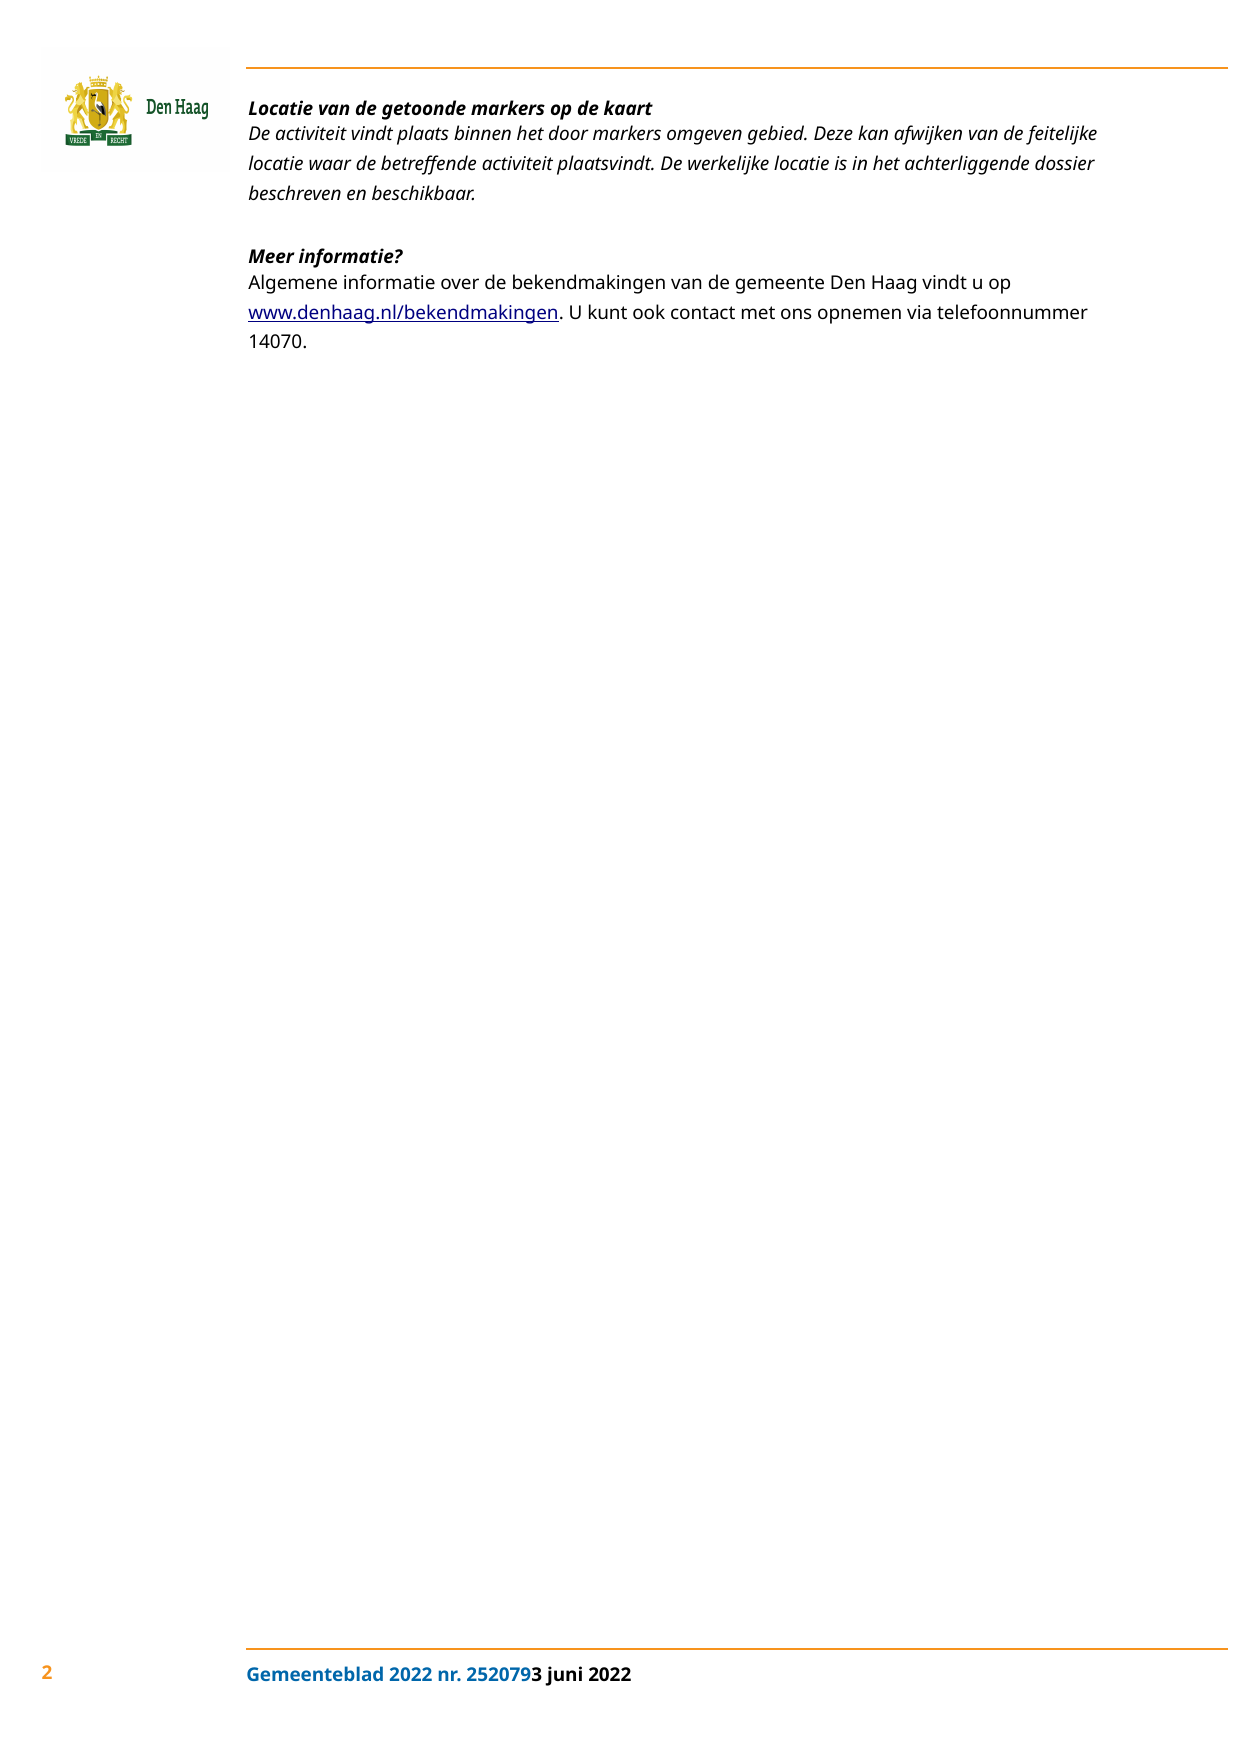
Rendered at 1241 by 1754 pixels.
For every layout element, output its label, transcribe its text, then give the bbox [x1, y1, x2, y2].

text Algemene informatie over de bekendmakingen van de gemeente Den Haag vindt u op www.denhaag.nl/bekendmakingen. U kunt ook contact met ons opnemen via telefoonnummer 14070. [248, 269, 1152, 354]
text Locatie van de getoonde markers op de kaart [248, 95, 1152, 121]
picture [41, 47, 231, 172]
text De activiteit vindt plaats binnen het door markers omgeven gebied. Deze kan afwijken van de feitelijke locatie waar de betreffende activiteit plaatsvindt. De werkelijke locatie is in het achterliggende dossier beschreven en beschikbaar. [248, 121, 1152, 205]
text Meer informatie? [248, 244, 1152, 269]
